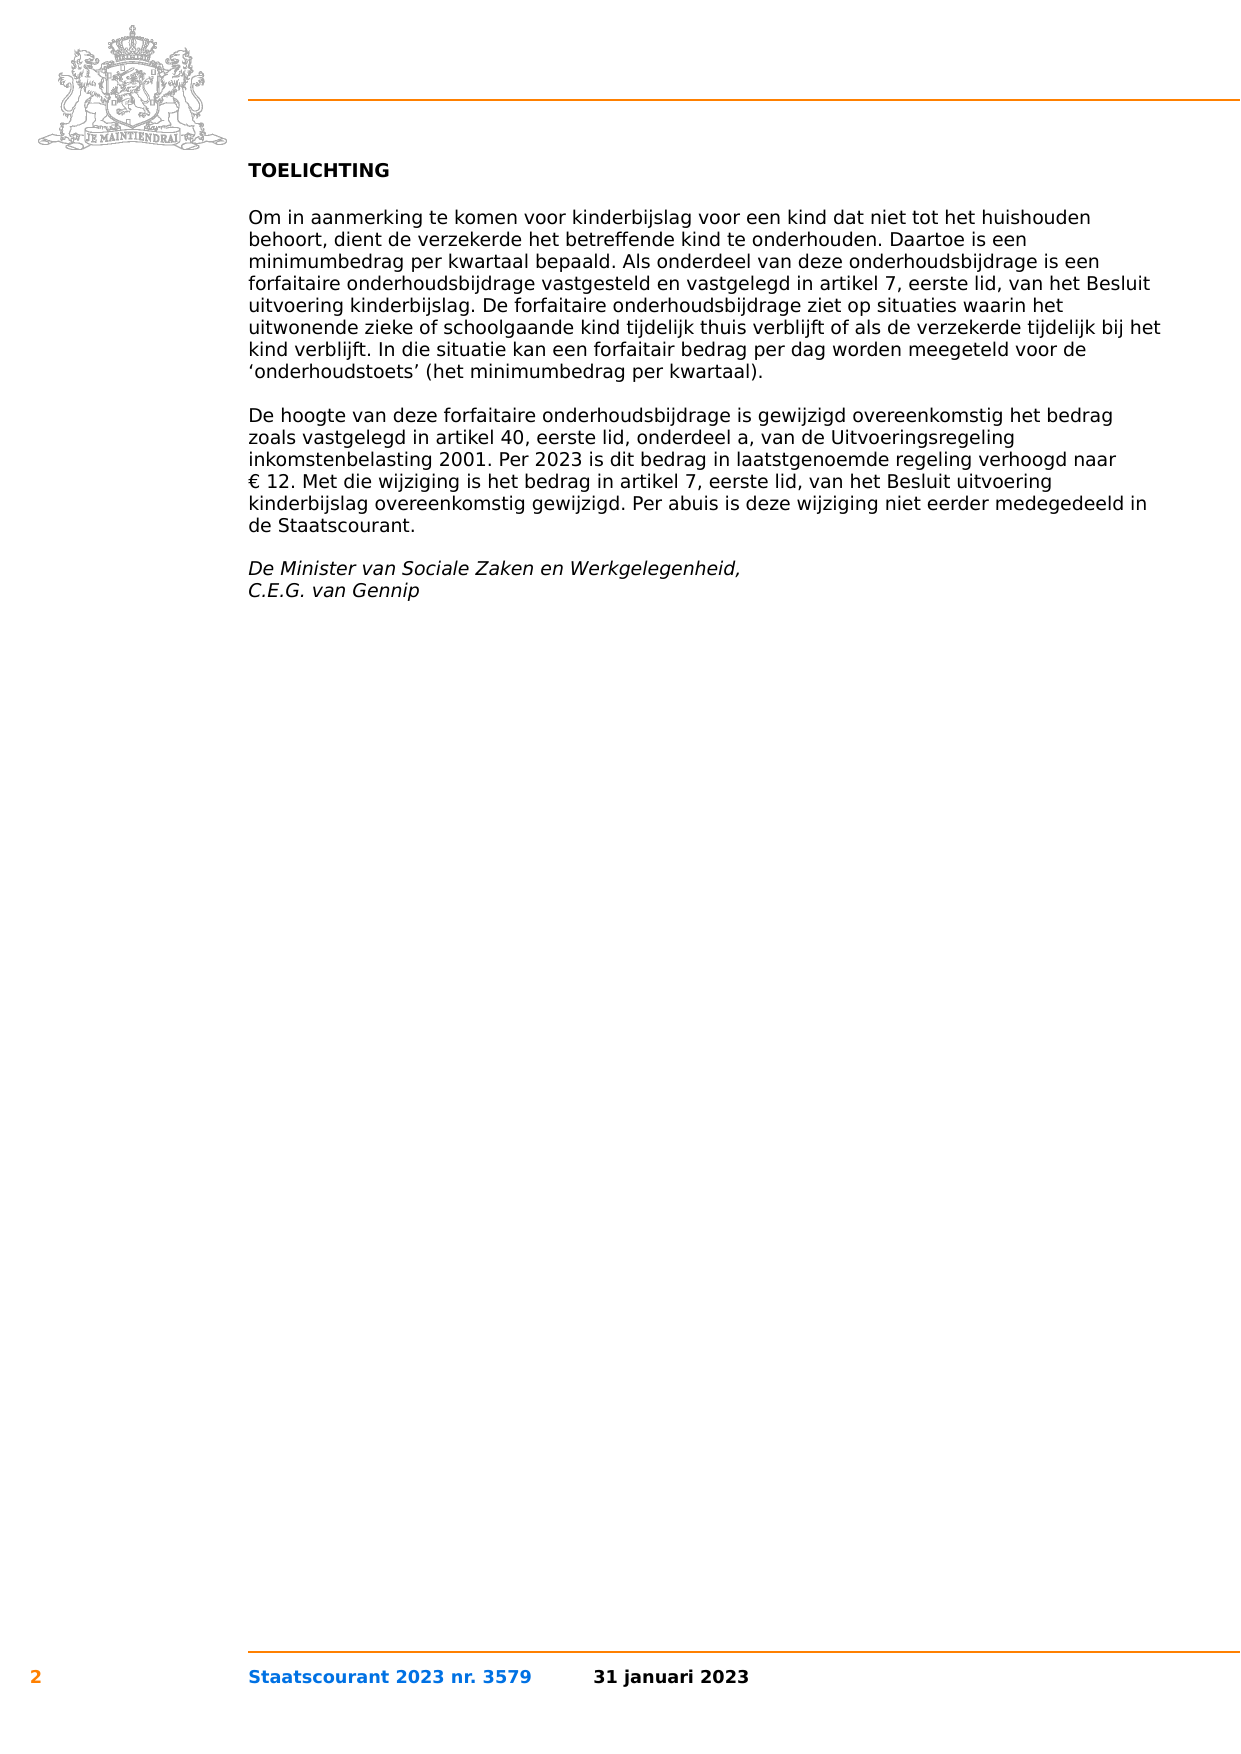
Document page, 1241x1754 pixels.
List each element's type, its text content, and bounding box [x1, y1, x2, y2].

text De Minister van Sociale Zaken en Werkgelegenheid, C.E.G. van Gennip [248, 558, 1163, 602]
text Om in aanmerking te komen voor kinderbijslag voor een kind dat niet tot het huishouden behoort, dient de verzekerde het betreffende kind te onderhouden. Daartoe is een minimumbedrag per kwartaal bepaald. Als onderdeel van deze onderhoudsbijdrage is een forfaitaire onderhoudsbijdrage vastgesteld en vastgelegd in artikel 7, eerste lid, van het Besluit uitvoering kinderbijslag. De forfaitaire onderhoudsbijdrage ziet op situaties waarin het uitwonende zieke of schoolgaande kind tijdelijk thuis verblijft of als de verzekerde tijdelijk bij het kind verblijft. In die situatie kan een forfaitair bedrag per dag worden meegeteld voor de ‘onderhoudstoets’ (het minimumbedrag per kwartaal). [248, 207, 1163, 383]
subtitle TOELICHTING [248, 160, 1163, 182]
picture [38, 25, 227, 150]
text De hoogte van deze forfaitaire onderhoudsbijdrage is gewijzigd overeenkomstig het bedrag zoals vastgelegd in artikel 40, eerste lid, onderdeel a, van de Uitvoeringsregeling inkomstenbelasting 2001. Per 2023 is dit bedrag in laatstgenoemde regeling verhoogd naar € 12. Met die wijziging is het bedrag in artikel 7, eerste lid, van het Besluit uitvoering kinderbijslag overeenkomstig gewijzigd. Per abuis is deze wijziging niet eerder medegedeeld in de Staatscourant. [248, 404, 1163, 536]
